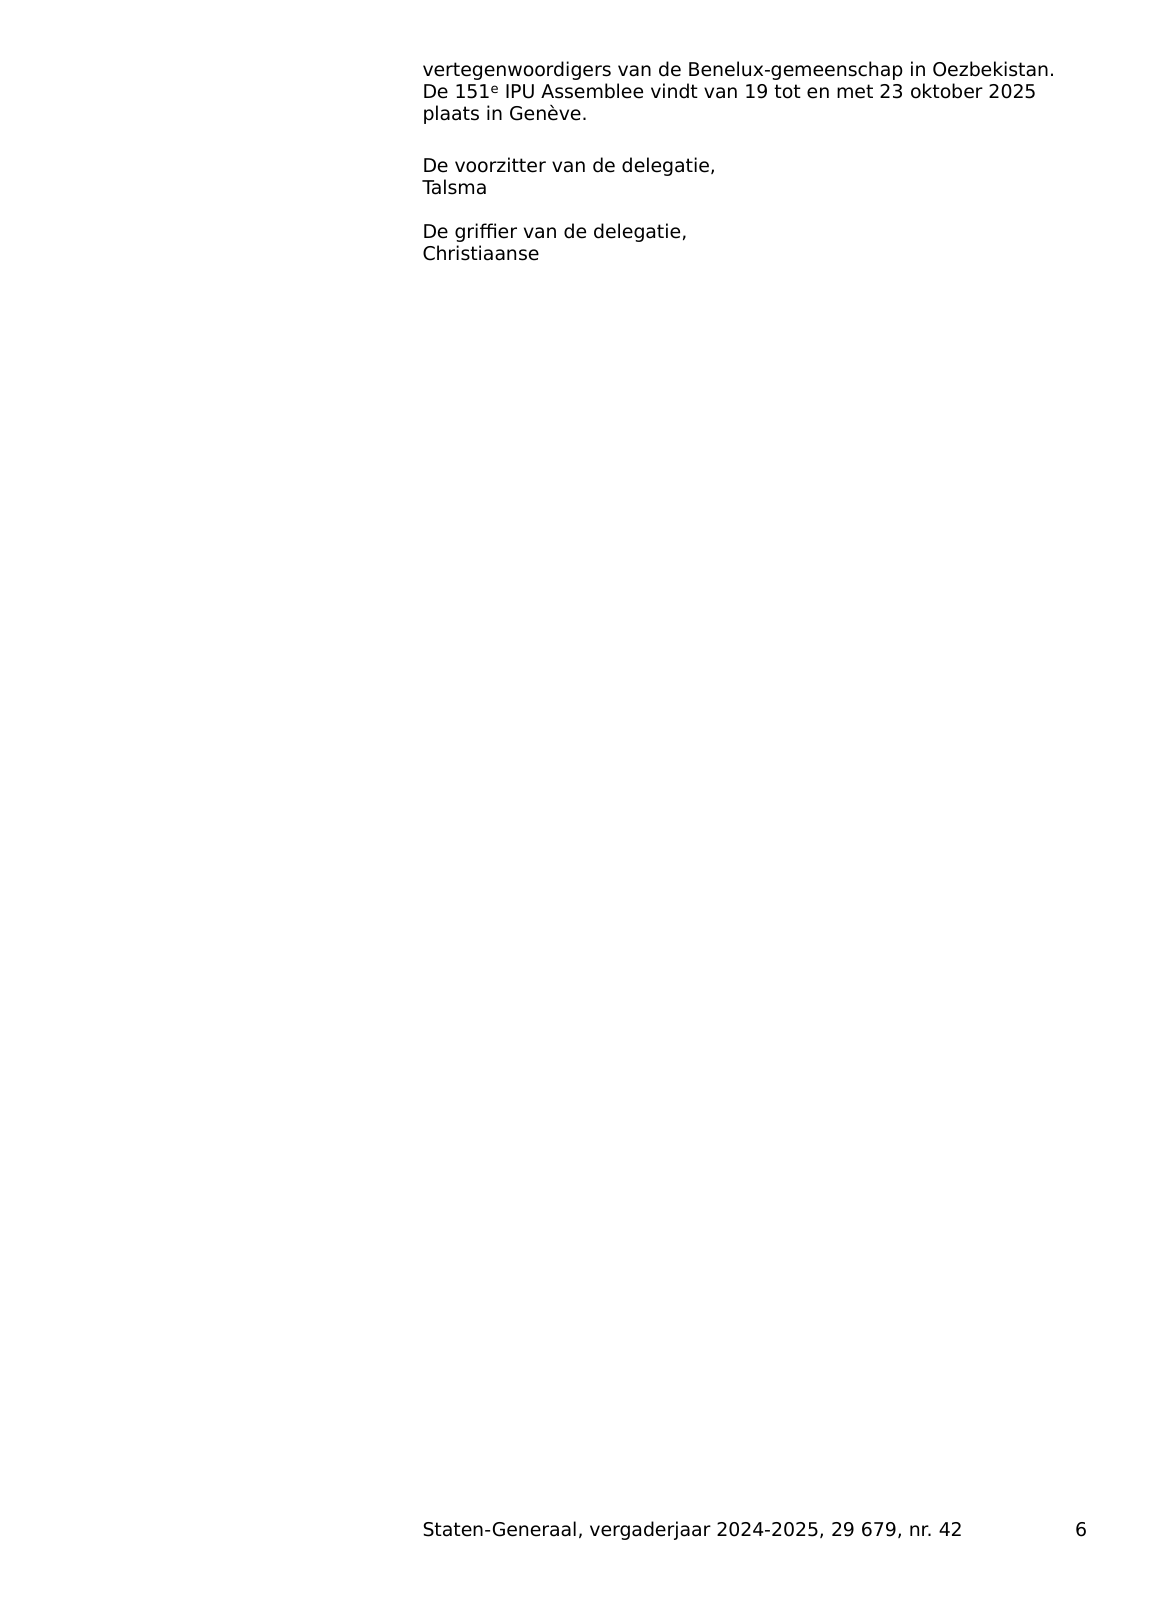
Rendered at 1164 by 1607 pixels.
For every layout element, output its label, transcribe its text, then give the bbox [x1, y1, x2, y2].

text De griffier van de delegatie, Christiaanse [422, 221, 1087, 265]
text vertegenwoordigers van de Benelux-gemeenschap in Oezbekistan. De 151e IPU Assemblee vindt van 19 tot en met 23 oktober 2025 plaats in Genève. [422, 59, 1087, 125]
text De voorzitter van de delegatie, Talsma [422, 155, 1087, 199]
